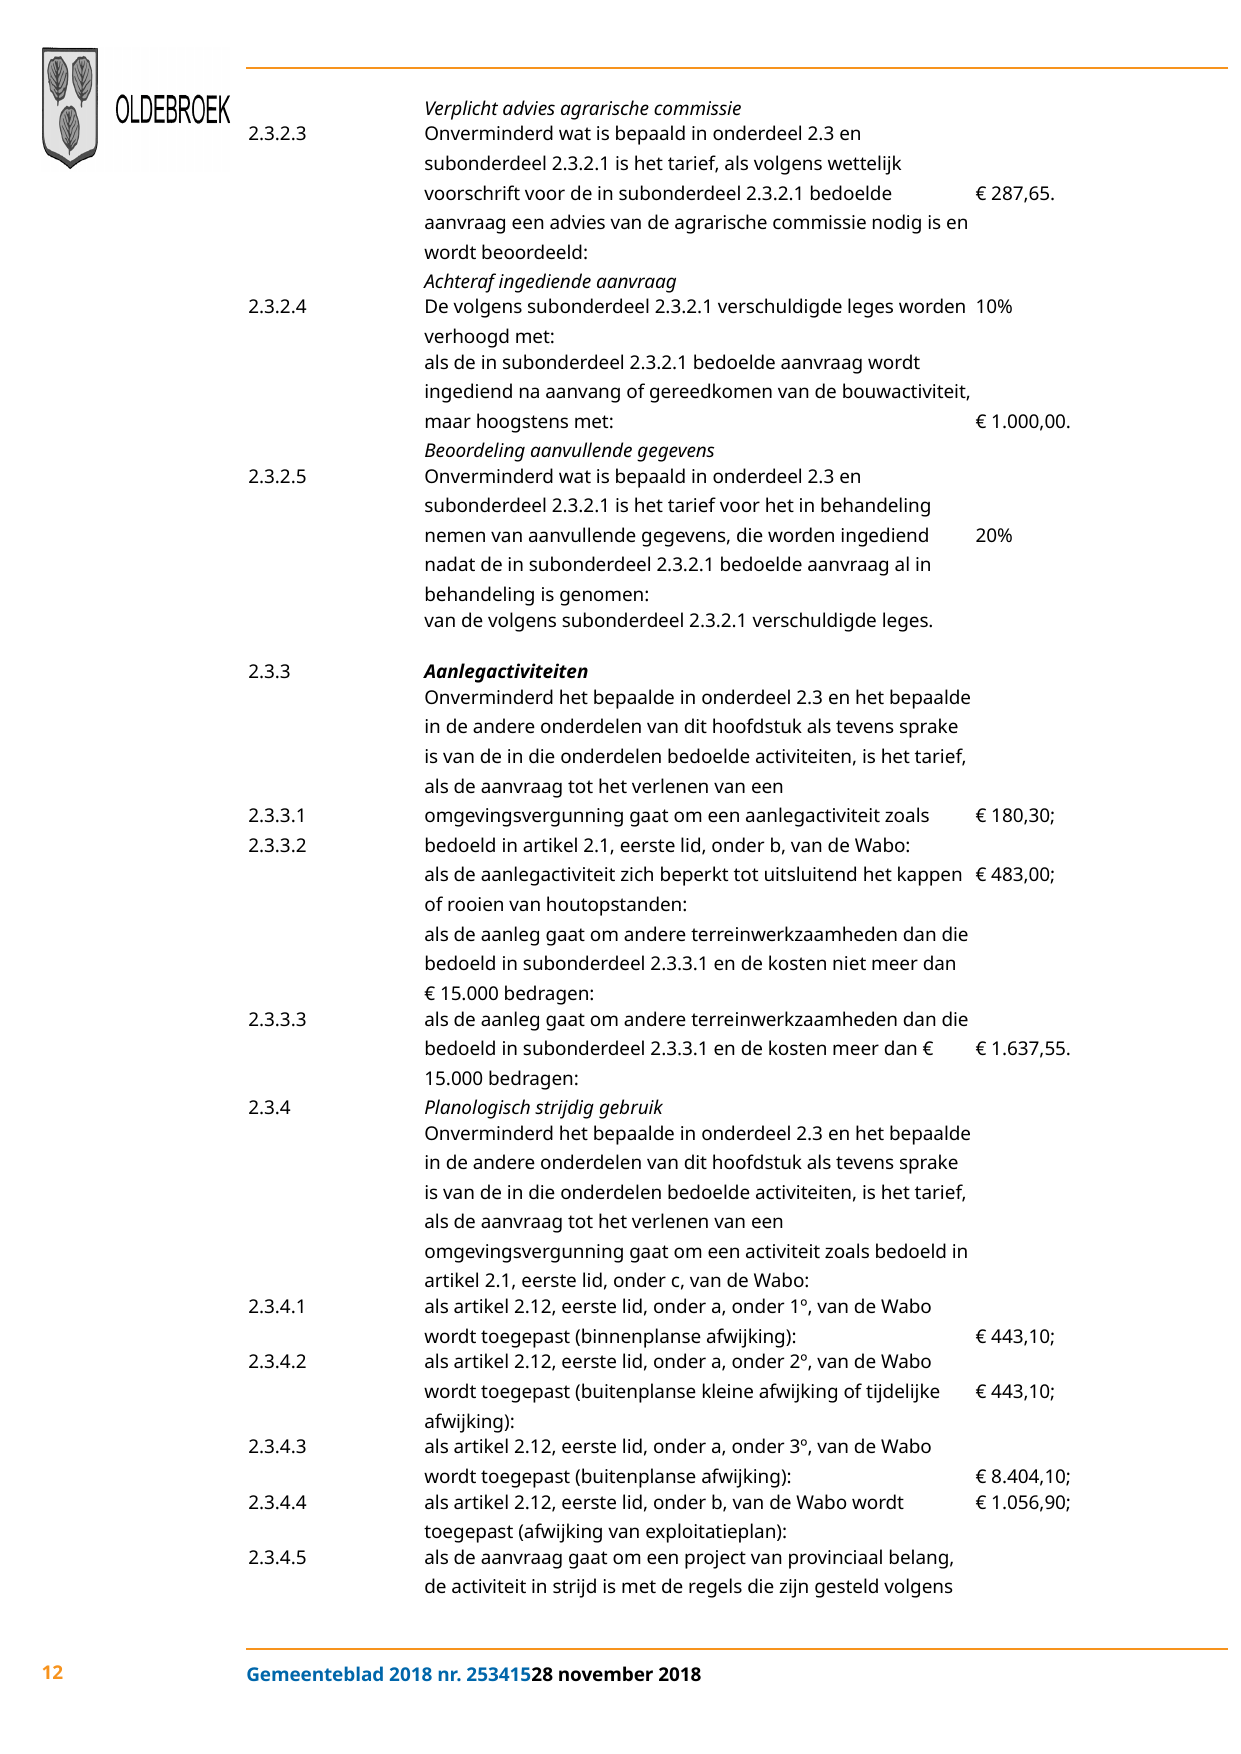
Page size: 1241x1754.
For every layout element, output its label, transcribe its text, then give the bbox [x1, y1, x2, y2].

table_header Beoordeling aanvullende gegevens [424, 437, 975, 463]
table_cell € 443,10; [975, 1293, 1152, 1349]
table_header Verplicht advies agrarische commissie [424, 95, 975, 121]
table_cell als artikel 2.12, eerste lid, onder a, onder 3º, van de Wabo wordt toegepast (buitenplanse afwijking): [424, 1434, 975, 1489]
table_cell van de volgens subonderdeel 2.3.2.1 verschuldigde leges. [424, 607, 975, 633]
table_cell [975, 607, 1152, 633]
table_cell [248, 349, 424, 434]
table_cell [424, 633, 975, 658]
table_cell [975, 1544, 1152, 1599]
table_cell Aanlegactiviteiten [424, 659, 975, 684]
table_cell Onverminderd het bepaalde in onderdeel 2.3 en het bepaalde in de andere onderdelen van dit hoofdstuk als tevens sprake is van de in die onderdelen bedoelde activiteiten, is het tarief, als de aanvraag tot het verlenen van een omgevingsvergunning gaat om een activiteit zoals bedoeld in artikel 2.1, eerste lid, onder c, van de Wabo: [424, 1120, 975, 1293]
table_cell 2.3.3 [248, 659, 424, 684]
table_cell als de in subonderdeel 2.3.2.1 bedoelde aanvraag wordt ingediend na aanvang of gereedkomen van de bouwactiviteit, maar hoogstens met: [424, 349, 975, 434]
table_cell Onverminderd wat is bepaald in onderdeel 2.3 en subonderdeel 2.3.2.1 is het tarief voor het in behandeling nemen van aanvullende gegevens, die worden ingediend nadat de in subonderdeel 2.3.2.1 bedoelde aanvraag al in behandeling is genomen: [424, 463, 975, 607]
table_cell € 180,30; € 483,00; [975, 684, 1152, 1006]
table_header [975, 437, 1152, 463]
table_header 2.3.4 [248, 1094, 424, 1120]
table_cell als de aanleg gaat om andere terreinwerkzaamheden dan die bedoeld in subonderdeel 2.3.3.1 en de kosten meer dan € 15.000 bedragen: [424, 1006, 975, 1091]
table_cell 2.3.3.1 2.3.3.2 [248, 684, 424, 1006]
table_cell 10% [975, 294, 1152, 349]
table_cell als artikel 2.12, eerste lid, onder a, onder 2º, van de Wabo wordt toegepast (buitenplanse kleine afwijking of tijdelijke afwijking): [424, 1349, 975, 1433]
table_header [248, 95, 424, 121]
table_cell Onverminderd het bepaalde in onderdeel 2.3 en het bepaalde in de andere onderdelen van dit hoofdstuk als tevens sprake is van de in die onderdelen bedoelde activiteiten, is het tarief, als de aanvraag tot het verlenen van een omgevingsvergunning gaat om een aanlegactiviteit zoals bedoeld in artikel 2.1, eerste lid, onder b, van de Wabo: als de aanlegactiviteit zich beperkt tot uitsluitend het kappen of rooien van houtopstanden: als de aanleg gaat om andere terreinwerkzaamheden dan die bedoeld in subonderdeel 2.3.3.1 en de kosten niet meer dan € 15.000 bedragen: [424, 684, 975, 1006]
table_cell 2.3.4.3 [248, 1434, 424, 1489]
table_cell [248, 607, 424, 633]
table_cell € 8.404,10; [975, 1434, 1152, 1489]
table_header [248, 268, 424, 294]
table_header [248, 437, 424, 463]
table_cell € 443,10; [975, 1349, 1152, 1433]
table_cell 2.3.4.1 [248, 1293, 424, 1349]
table_cell als artikel 2.12, eerste lid, onder a, onder 1º, van de Wabo wordt toegepast (binnenplanse afwijking): [424, 1293, 975, 1349]
table_cell 2.3.4.5 [248, 1544, 424, 1599]
table_cell [248, 633, 424, 658]
table_cell € 287,65. [975, 121, 1152, 264]
table_header [975, 1094, 1152, 1120]
table_cell 2.3.2.5 [248, 463, 424, 607]
table_cell Onverminderd wat is bepaald in onderdeel 2.3 en subonderdeel 2.3.2.1 is het tarief, als volgens wettelijk voorschrift voor de in subonderdeel 2.3.2.1 bedoelde aanvraag een advies van de agrarische commissie nodig is en wordt beoordeeld: [424, 121, 975, 264]
table_cell [975, 659, 1152, 684]
table_cell De volgens subonderdeel 2.3.2.1 verschuldigde leges worden verhoogd met: [424, 294, 975, 349]
table_cell 2.3.3.3 [248, 1006, 424, 1091]
table_cell [975, 1120, 1152, 1293]
table_cell € 1.056,90; [975, 1489, 1152, 1544]
table_header Achteraf ingediende aanvraag [424, 268, 975, 294]
table_cell € 1.000,00. [975, 349, 1152, 434]
table_cell [975, 633, 1152, 658]
table_cell [248, 1120, 424, 1293]
picture [41, 47, 231, 172]
table_cell 2.3.2.3 [248, 121, 424, 264]
table_header [975, 95, 1152, 121]
table_cell € 1.637,55. [975, 1006, 1152, 1091]
table_cell 2.3.2.4 [248, 294, 424, 349]
table_header Planologisch strijdig gebruik [424, 1094, 975, 1120]
table_cell 2.3.4.2 [248, 1349, 424, 1433]
table_cell 20% [975, 463, 1152, 607]
table_cell 2.3.4.4 [248, 1489, 424, 1544]
table_cell als de aanvraag gaat om een project van provinciaal belang, de activiteit in strijd is met de regels die zijn gesteld volgens [424, 1544, 975, 1599]
table_header [975, 268, 1152, 294]
table_cell als artikel 2.12, eerste lid, onder b, van de Wabo wordt toegepast (afwijking van exploitatieplan): [424, 1489, 975, 1544]
